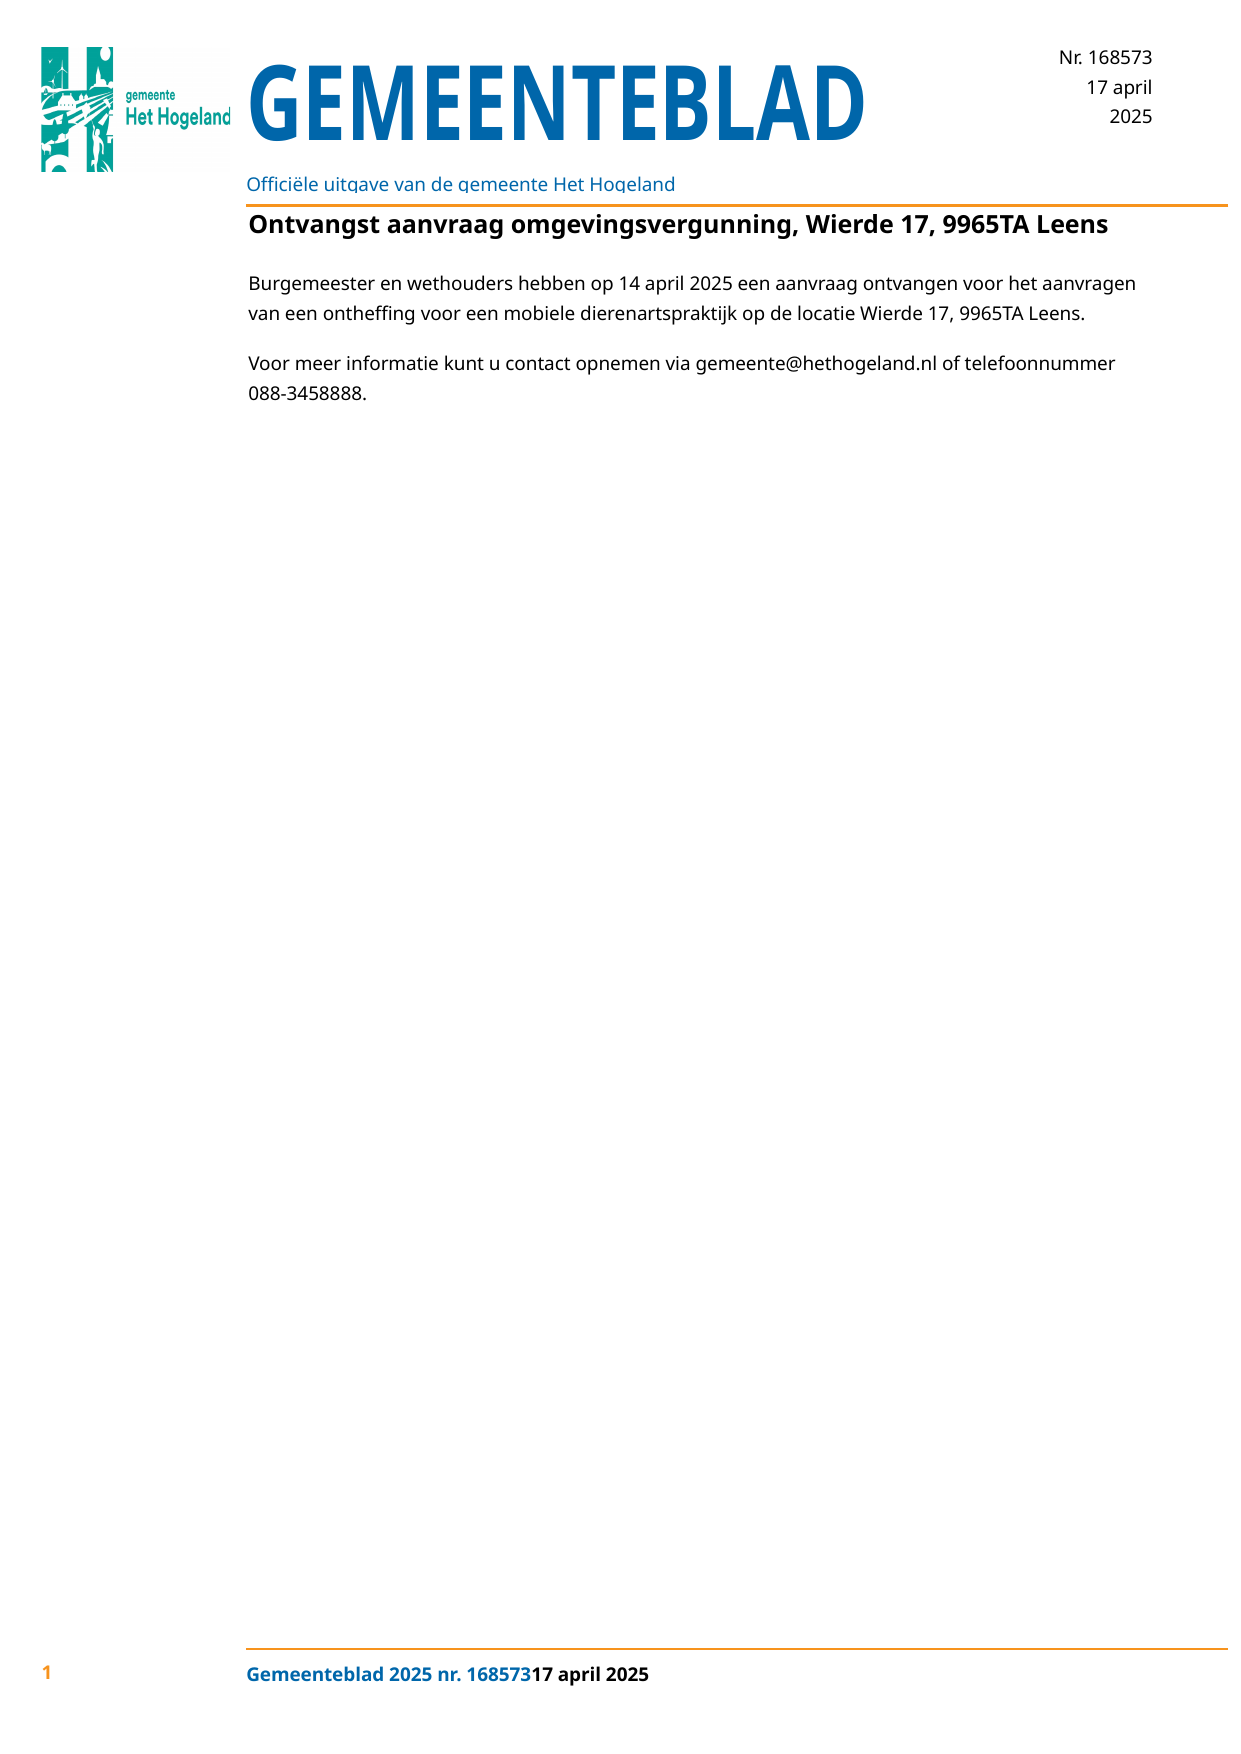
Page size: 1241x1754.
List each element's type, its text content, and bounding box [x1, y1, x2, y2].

text Voor meer informatie kunt u contact opnemen via gemeente@hethogeland.nl of telefoonnummer 088-3458888. [248, 350, 1152, 406]
text Burgemeester en wethouders hebben op 14 april 2025 een aanvraag ontvangen voor het aanvragen van een ontheffing voor een mobiele dierenartspraktijk op de locatie Wierde 17, 9965TA Leens. [248, 270, 1152, 326]
text Ontvangst aanvraag omgevingsvergunning, Wierde 17, 9965TA Leens [248, 207, 1152, 241]
picture [41, 47, 231, 172]
